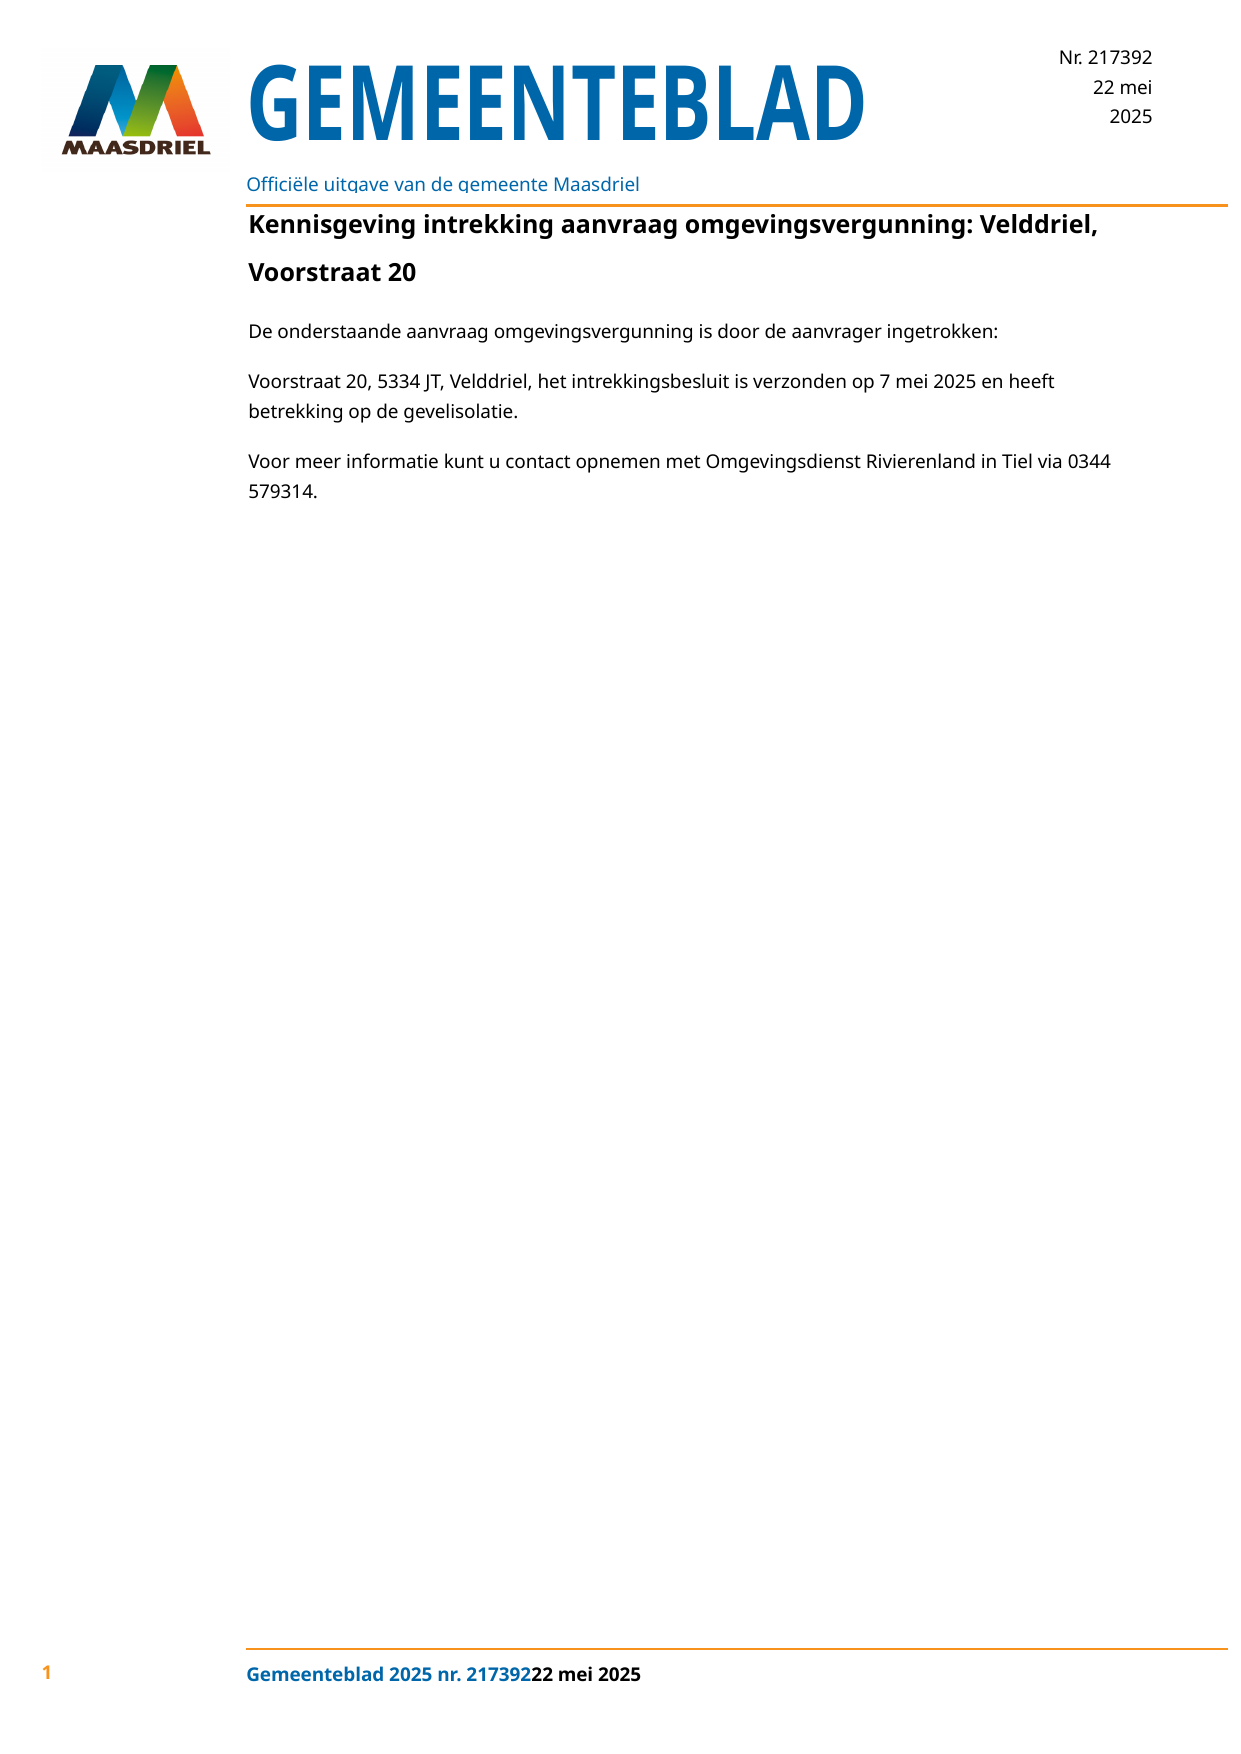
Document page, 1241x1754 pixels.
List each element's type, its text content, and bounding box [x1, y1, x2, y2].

text Voor meer informatie kunt u contact opnemen met Omgevingsdienst Rivierenland in Tiel via 0344 579314. [248, 448, 1152, 504]
picture [41, 47, 231, 172]
text Kennisgeving intrekking aanvraag omgevingsvergunning: Velddriel, Voorstraat 20 [248, 207, 1152, 288]
text De onderstaande aanvraag omgevingsvergunning is door de aanvrager ingetrokken: [248, 318, 1152, 344]
text Voorstraat 20, 5334 JT, Velddriel, het intrekkingsbesluit is verzonden op 7 mei 2025 en heeft betrekking op de gevelisolatie. [248, 368, 1152, 424]
